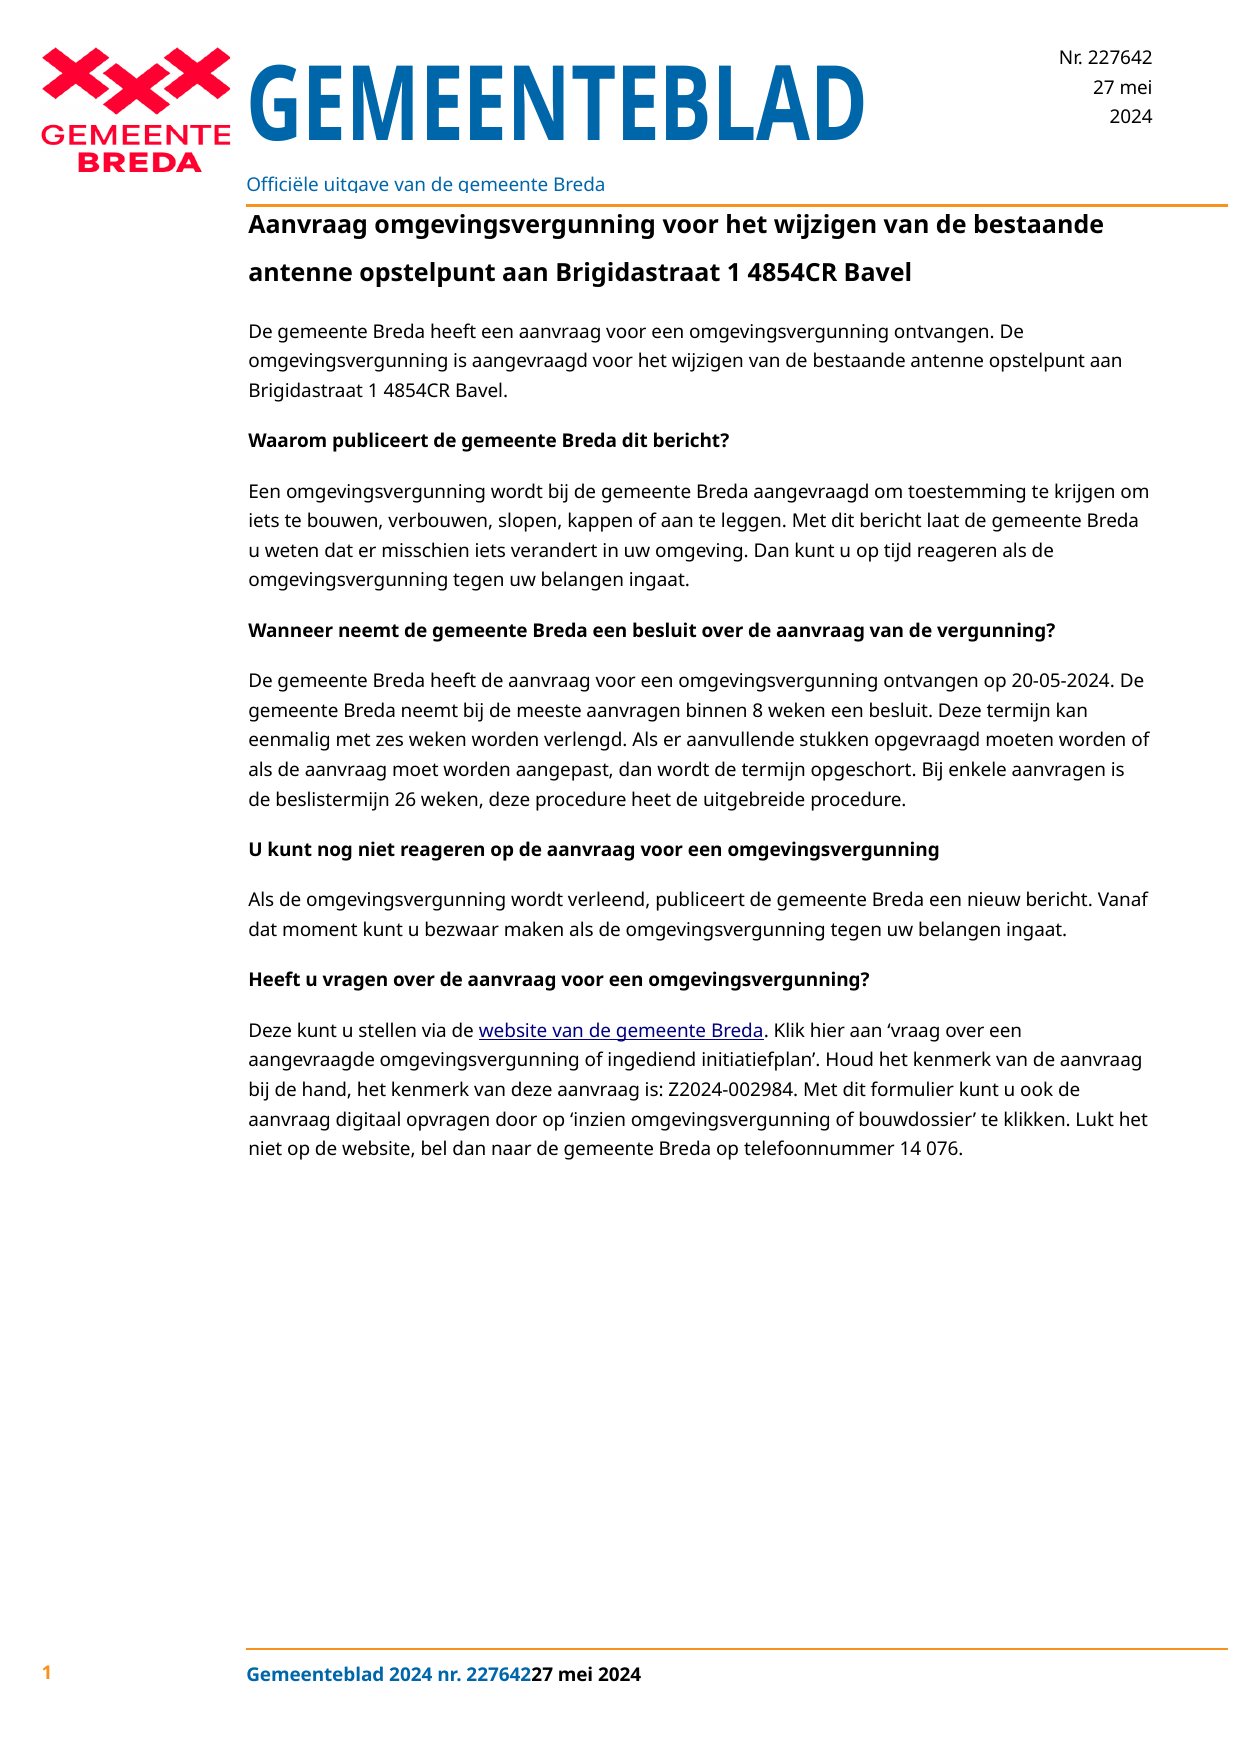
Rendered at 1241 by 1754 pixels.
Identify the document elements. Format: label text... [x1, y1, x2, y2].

text Aanvraag omgevingsvergunning voor het wijzigen van de bestaande antenne opstelpunt aan Brigidastraat 1 4854CR Bavel [248, 207, 1152, 288]
text Wanneer neemt de gemeente Breda een besluit over de aanvraag van de vergunning? [248, 617, 1152, 643]
text U kunt nog niet reageren op de aanvraag voor een omgevingsvergunning [248, 836, 1152, 862]
text Heeft u vragen over de aanvraag voor een omgevingsvergunning? [248, 967, 1152, 992]
text Een omgevingsvergunning wordt bij de gemeente Breda aangevraagd om toestemming te krijgen om iets te bouwen, verbouwen, slopen, kappen of aan te leggen. Met dit bericht laat de gemeente Breda u weten dat er misschien iets verandert in uw omgeving. Dan kunt u op tijd reageren als de omgevingsvergunning tegen uw belangen ingaat. [248, 478, 1152, 592]
text Als de omgevingsvergunning wordt verleend, publiceert de gemeente Breda een nieuw bericht. Vanaf dat moment kunt u bezwaar maken als de omgevingsvergunning tegen uw belangen ingaat. [248, 887, 1152, 942]
text De gemeente Breda heeft de aanvraag voor een omgevingsvergunning ontvangen op 20-05-2024. De gemeente Breda neemt bij de meeste aanvragen binnen 8 weken een besluit. Deze termijn kan eenmalig met zes weken worden verlengd. Als er aanvullende stukken opgevraagd moeten worden of als de aanvraag moet worden aangepast, dan wordt de termijn opgeschort. Bij enkele aanvragen is de beslistermijn 26 weken, deze procedure heet de uitgebreide procedure. [248, 667, 1152, 812]
text Deze kunt u stellen via de website van de gemeente Breda. Klik hier aan ‘vraag over een aangevraagde omgevingsvergunning of ingediend initiatiefplan’. Houd het kenmerk van de aanvraag bij de hand, het kenmerk van deze aanvraag is: Z2024-002984. Met dit formulier kunt u ook de aanvraag digitaal opvragen door op ‘inzien omgevingsvergunning of bouwdossier’ te klikken. Lukt het niet op de website, bel dan naar de gemeente Breda op telefoonnummer 14 076. [248, 1017, 1152, 1161]
text De gemeente Breda heeft een aanvraag voor een omgevingsvergunning ontvangen. De omgevingsvergunning is aangevraagd voor het wijzigen van de bestaande antenne opstelpunt aan Brigidastraat 1 4854CR Bavel. [248, 318, 1152, 403]
picture [41, 47, 231, 172]
text Waarom publiceert de gemeente Breda dit bericht? [248, 427, 1152, 453]
